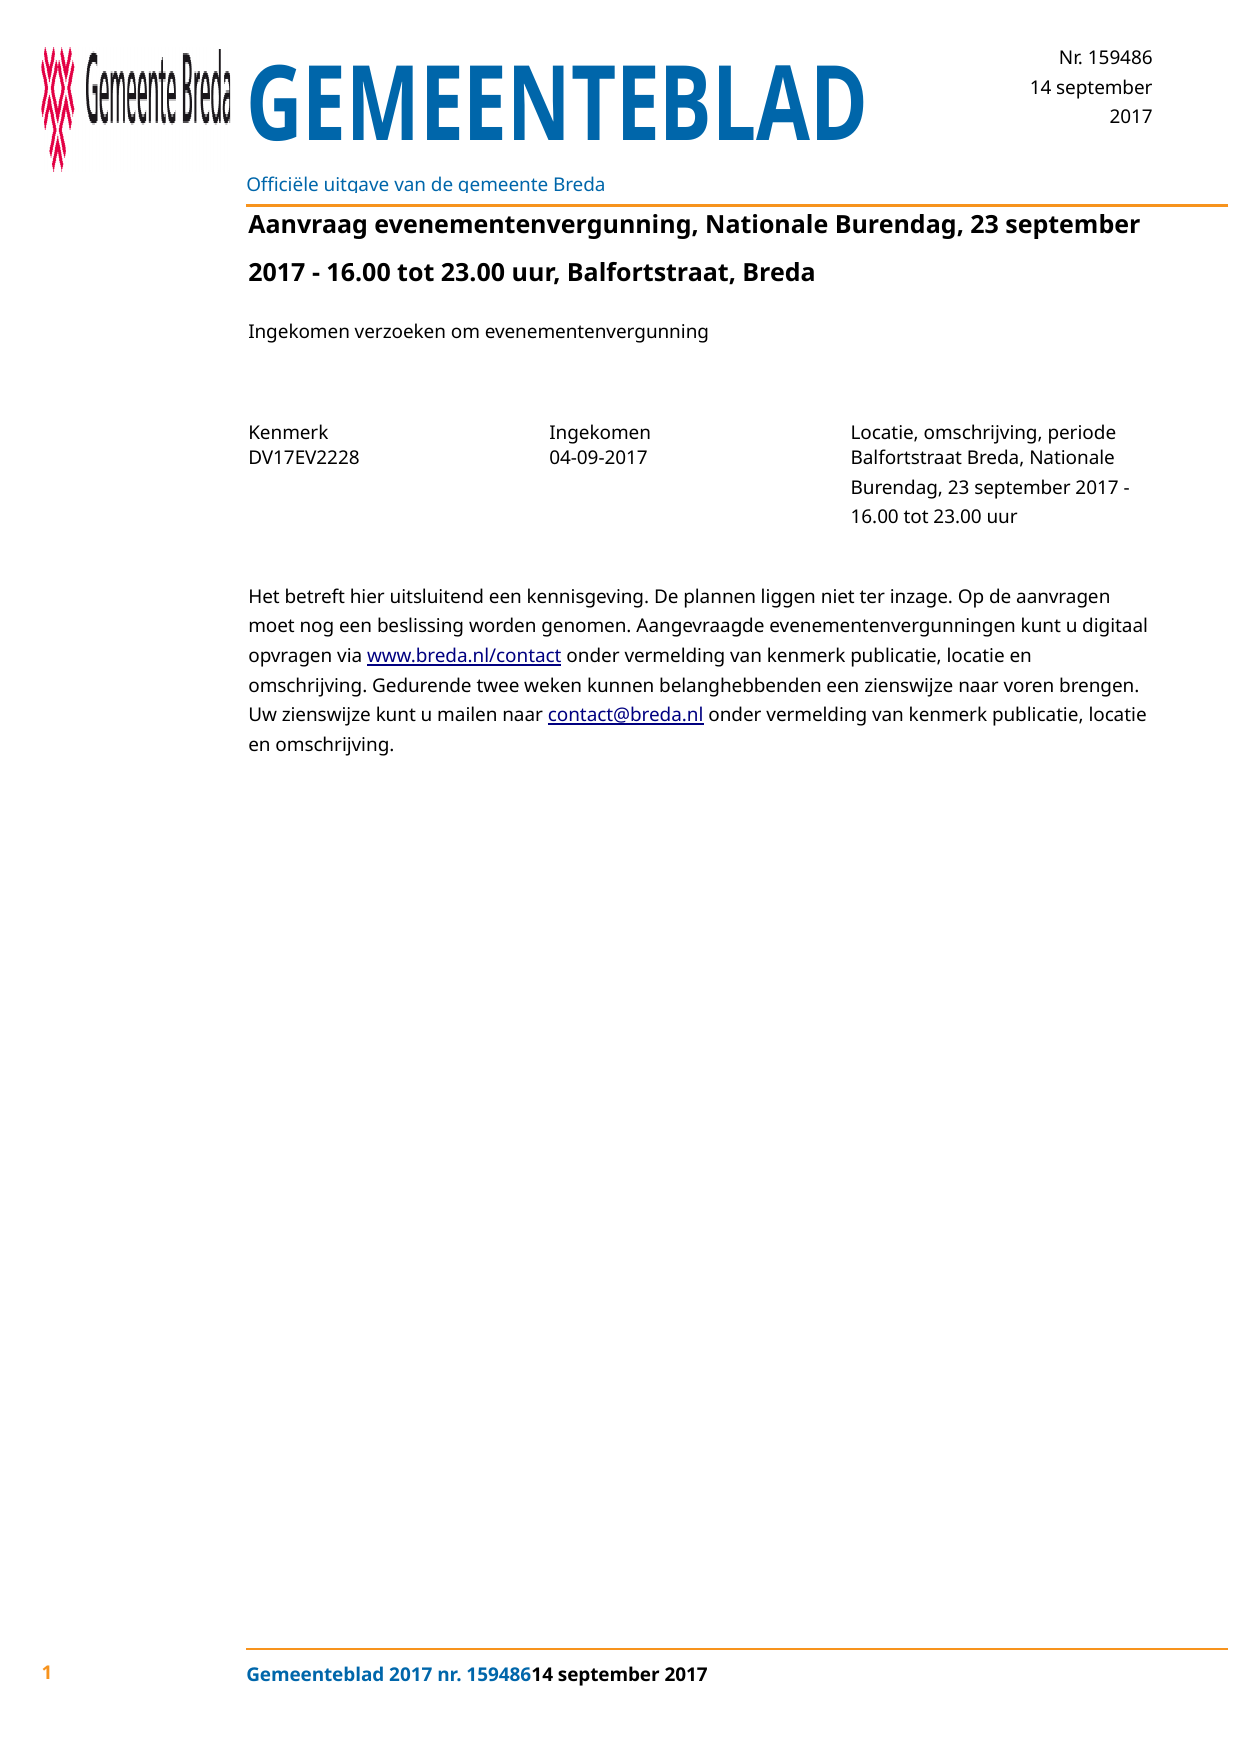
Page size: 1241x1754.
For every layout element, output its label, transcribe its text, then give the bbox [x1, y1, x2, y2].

text Ingekomen verzoeken om evenementenvergunning [248, 318, 1152, 344]
table_header Ingekomen [549, 419, 850, 444]
picture [41, 47, 231, 172]
table_cell DV17EV2228 [248, 445, 549, 529]
table_cell 04-09-2017 [549, 445, 850, 529]
text Aanvraag evenementenvergunning, Nationale Burendag, 23 september 2017 - 16.00 tot 23.00 uur, Balfortstraat, Breda [248, 207, 1152, 288]
table_header Locatie, omschrijving, periode [850, 419, 1152, 444]
text Het betreft hier uitsluitend een kennisgeving. De plannen liggen niet ter inzage. Op de aanvragen moet nog een beslissing worden genomen. Aangevraagde evenementenvergunningen kunt u digitaal opvragen via www.breda.nl/contact onder vermelding van kenmerk publicatie, locatie en omschrijving. Gedurende twee weken kunnen belanghebbenden een zienswijze naar voren brengen. Uw zienswijze kunt u mailen naar contact@breda.nl onder vermelding van kenmerk publicatie, locatie en omschrijving. [248, 583, 1152, 757]
table_header Kenmerk [248, 419, 549, 444]
table_cell Balfortstraat Breda, Nationale Burendag, 23 september 2017 - 16.00 tot 23.00 uur [850, 445, 1152, 529]
